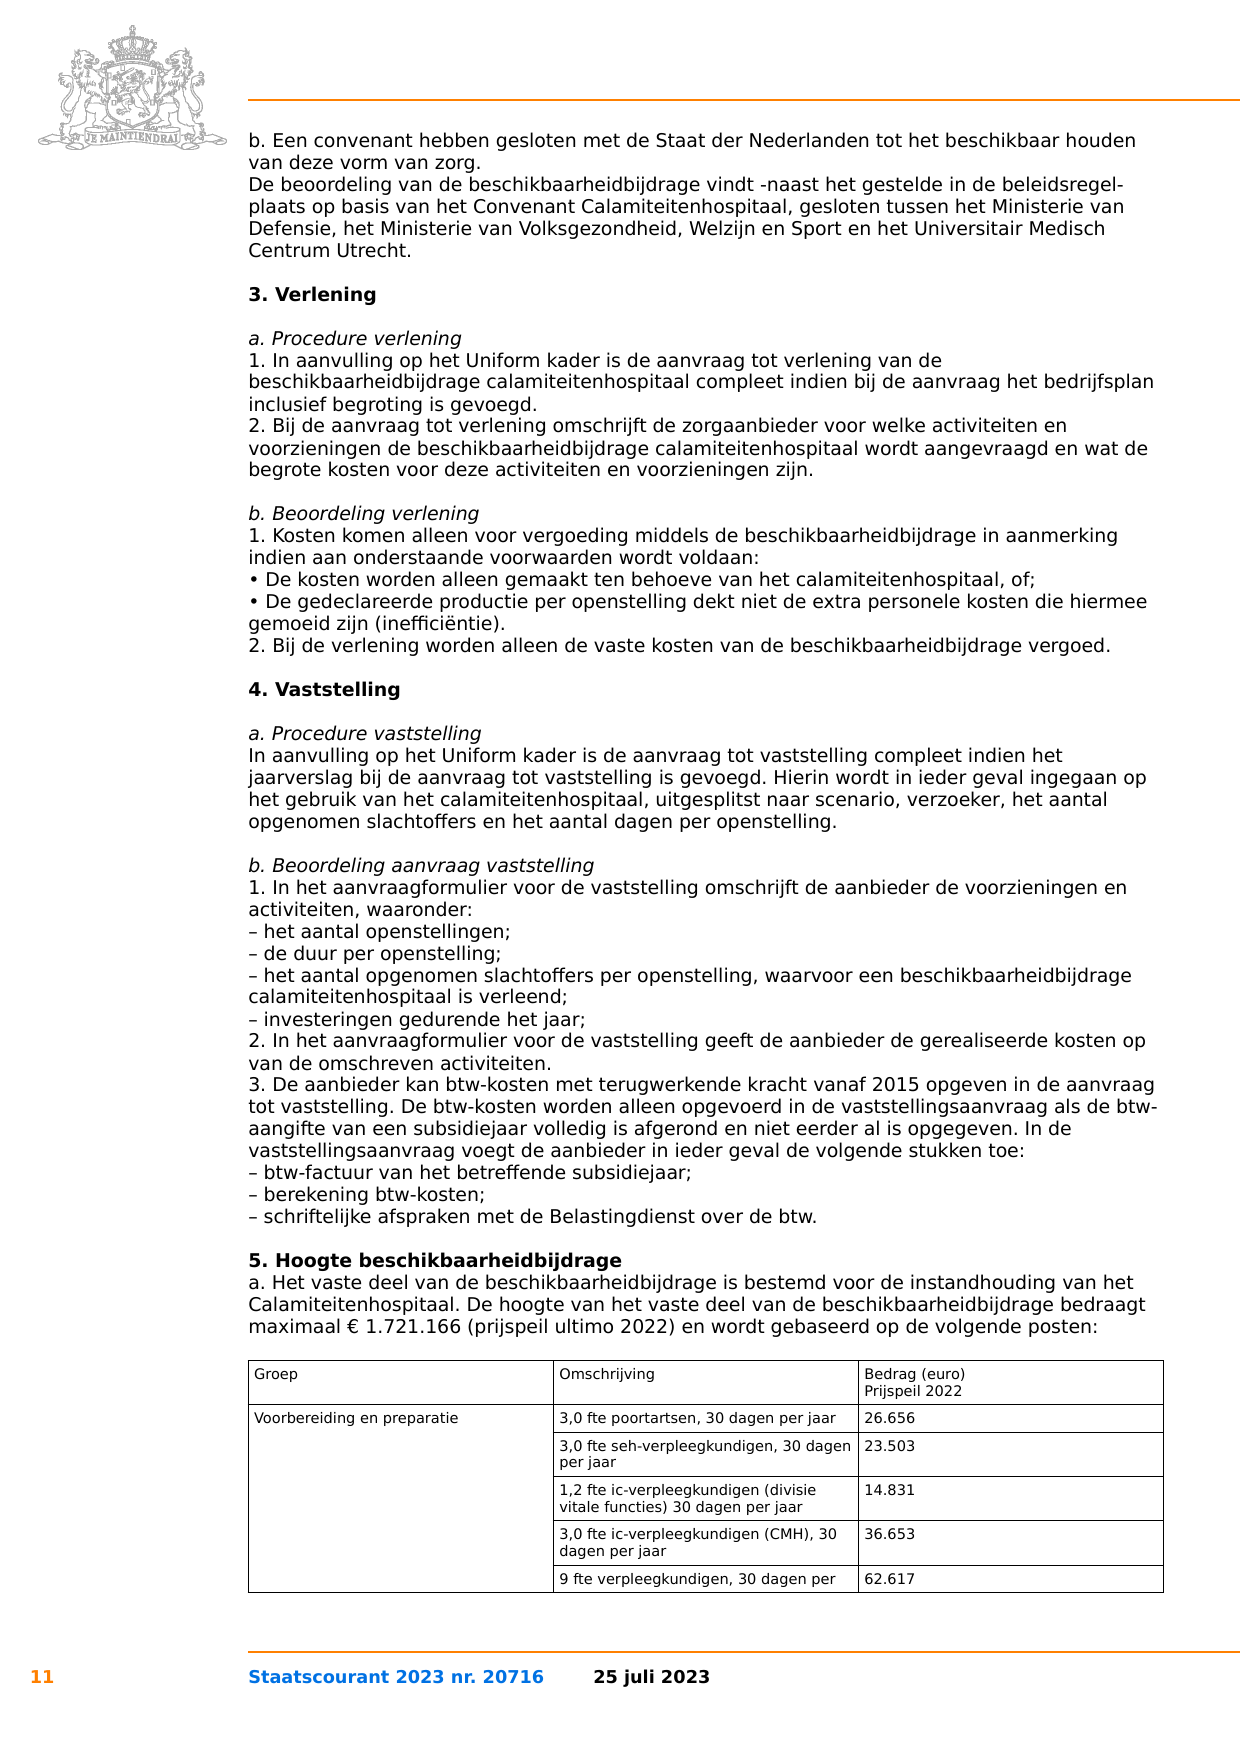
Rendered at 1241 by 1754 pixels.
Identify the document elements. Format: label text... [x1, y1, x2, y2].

text – schriftelijke afspraken met de Belastingdienst over de btw. [248, 1206, 1163, 1228]
table_cell 62.617 [859, 1566, 1163, 1592]
table_cell 14.831 [859, 1477, 1163, 1520]
table_cell 3,0 fte ic-verpleegkundigen (CMH), 30 dagen per jaar [554, 1521, 858, 1565]
text 2. Bij de verlening worden alleen de vaste kosten van de beschikbaarheidbijdrage vergoed. [248, 635, 1163, 657]
table_header Omschrijving [554, 1361, 858, 1404]
text – btw-factuur van het betreffende subsidiejaar; [248, 1162, 1163, 1184]
text – investeringen gedurende het jaar; [248, 1008, 1163, 1030]
table_header Bedrag (euro) Prijspeil 2022 [859, 1361, 1163, 1404]
text De beoordeling van de beschikbaarheidbijdrage vindt -naast het gestelde in de beleidsregel- plaats op basis van het Convenant Calamiteitenhospitaal, gesloten tussen het Ministerie van Defensie, het Ministerie van Volksgezondheid, Welzijn en Sport en het Universitair Medisch Centrum Utrecht. [248, 174, 1163, 262]
subtitle b. Beoordeling verlening [248, 503, 1163, 525]
table_cell 3,0 fte seh-verpleegkundigen, 30 dagen per jaar [554, 1433, 858, 1476]
text 3. De aanbieder kan btw-kosten met terugwerkende kracht vanaf 2015 opgeven in de aanvraag tot vaststelling. De btw-kosten worden alleen opgevoerd in de vaststellingsaanvraag als de btw-aangifte van een subsidiejaar volledig is afgerond en niet eerder al is opgegeven. In de vaststellingsaanvraag voegt de aanbieder in ieder geval de volgende stukken toe: [248, 1074, 1163, 1162]
table_cell 3,0 fte poortartsen, 30 dagen per jaar [554, 1405, 858, 1432]
text – het aantal opgenomen slachtoffers per openstelling, waarvoor een beschikbaarheidbijdrage calamiteitenhospitaal is verleend; [248, 964, 1163, 1008]
subtitle a. Procedure vaststelling [248, 723, 1163, 745]
text • De kosten worden alleen gemaakt ten behoeve van het calamiteitenhospitaal, of; [248, 569, 1163, 591]
text 2. In het aanvraagformulier voor de vaststelling geeft de aanbieder de gerealiseerde kosten op van de omschreven activiteiten. [248, 1030, 1163, 1074]
text • De gedeclareerde productie per openstelling dekt niet de extra personele kosten die hiermee gemoeid zijn (inefficiëntie). [248, 591, 1163, 635]
text – berekening btw-kosten; [248, 1184, 1163, 1206]
subtitle 4. Vaststelling [248, 679, 1163, 701]
text a. Het vaste deel van de beschikbaarheidbijdrage is bestemd voor de instandhouding van het Calamiteitenhospitaal. De hoogte van het vaste deel van de beschikbaarheidbijdrage bedraagt maximaal € 1.721.166 (prijspeil ultimo 2022) en wordt gebaseerd op de volgende posten: [248, 1272, 1163, 1338]
table_cell 23.503 [859, 1433, 1163, 1476]
text 2. Bij de aanvraag tot verlening omschrijft de zorgaanbieder voor welke activiteiten en voorzieningen de beschikbaarheidbijdrage calamiteitenhospitaal wordt aangevraagd en wat de begrote kosten voor deze activiteiten en voorzieningen zijn. [248, 415, 1163, 481]
text b. Een convenant hebben gesloten met de Staat der Nederlanden tot het beschikbaar houden van deze vorm van zorg. [248, 130, 1163, 174]
table_cell Voorbereiding en preparatie [249, 1405, 553, 1592]
text In aanvulling op het Uniform kader is de aanvraag tot vaststelling compleet indien het jaarverslag bij de aanvraag tot vaststelling is gevoegd. Hierin wordt in ieder geval ingegaan op het gebruik van het calamiteitenhospitaal, uitgesplitst naar scenario, verzoeker, het aantal opgenomen slachtoffers en het aantal dagen per openstelling. [248, 745, 1163, 833]
table_cell 26.656 [859, 1405, 1163, 1432]
table_cell 9 fte verpleegkundigen, 30 dagen per [554, 1566, 858, 1592]
text 1. In aanvulling op het Uniform kader is de aanvraag tot verlening van de beschikbaarheidbijdrage calamiteitenhospitaal compleet indien bij de aanvraag het bedrijfsplan inclusief begroting is gevoegd. [248, 349, 1163, 415]
picture [38, 25, 227, 150]
table_cell 1,2 fte ic-verpleegkundigen (divisie vitale functies) 30 dagen per jaar [554, 1477, 858, 1520]
table_cell 36.653 [859, 1521, 1163, 1565]
text 1. Kosten komen alleen voor vergoeding middels de beschikbaarheidbijdrage in aanmerking indien aan onderstaande voorwaarden wordt voldaan: [248, 525, 1163, 569]
text 1. In het aanvraagformulier voor de vaststelling omschrijft de aanbieder de voorzieningen en activiteiten, waaronder: [248, 877, 1163, 921]
subtitle a. Procedure verlening [248, 327, 1163, 349]
text – het aantal openstellingen; [248, 921, 1163, 942]
subtitle b. Beoordeling aanvraag vaststelling [248, 854, 1163, 877]
table_header Groep [249, 1361, 553, 1404]
text – de duur per openstelling; [248, 942, 1163, 964]
subtitle 3. Verlening [248, 284, 1163, 306]
subtitle 5. Hoogte beschikbaarheidbijdrage [248, 1250, 1163, 1272]
